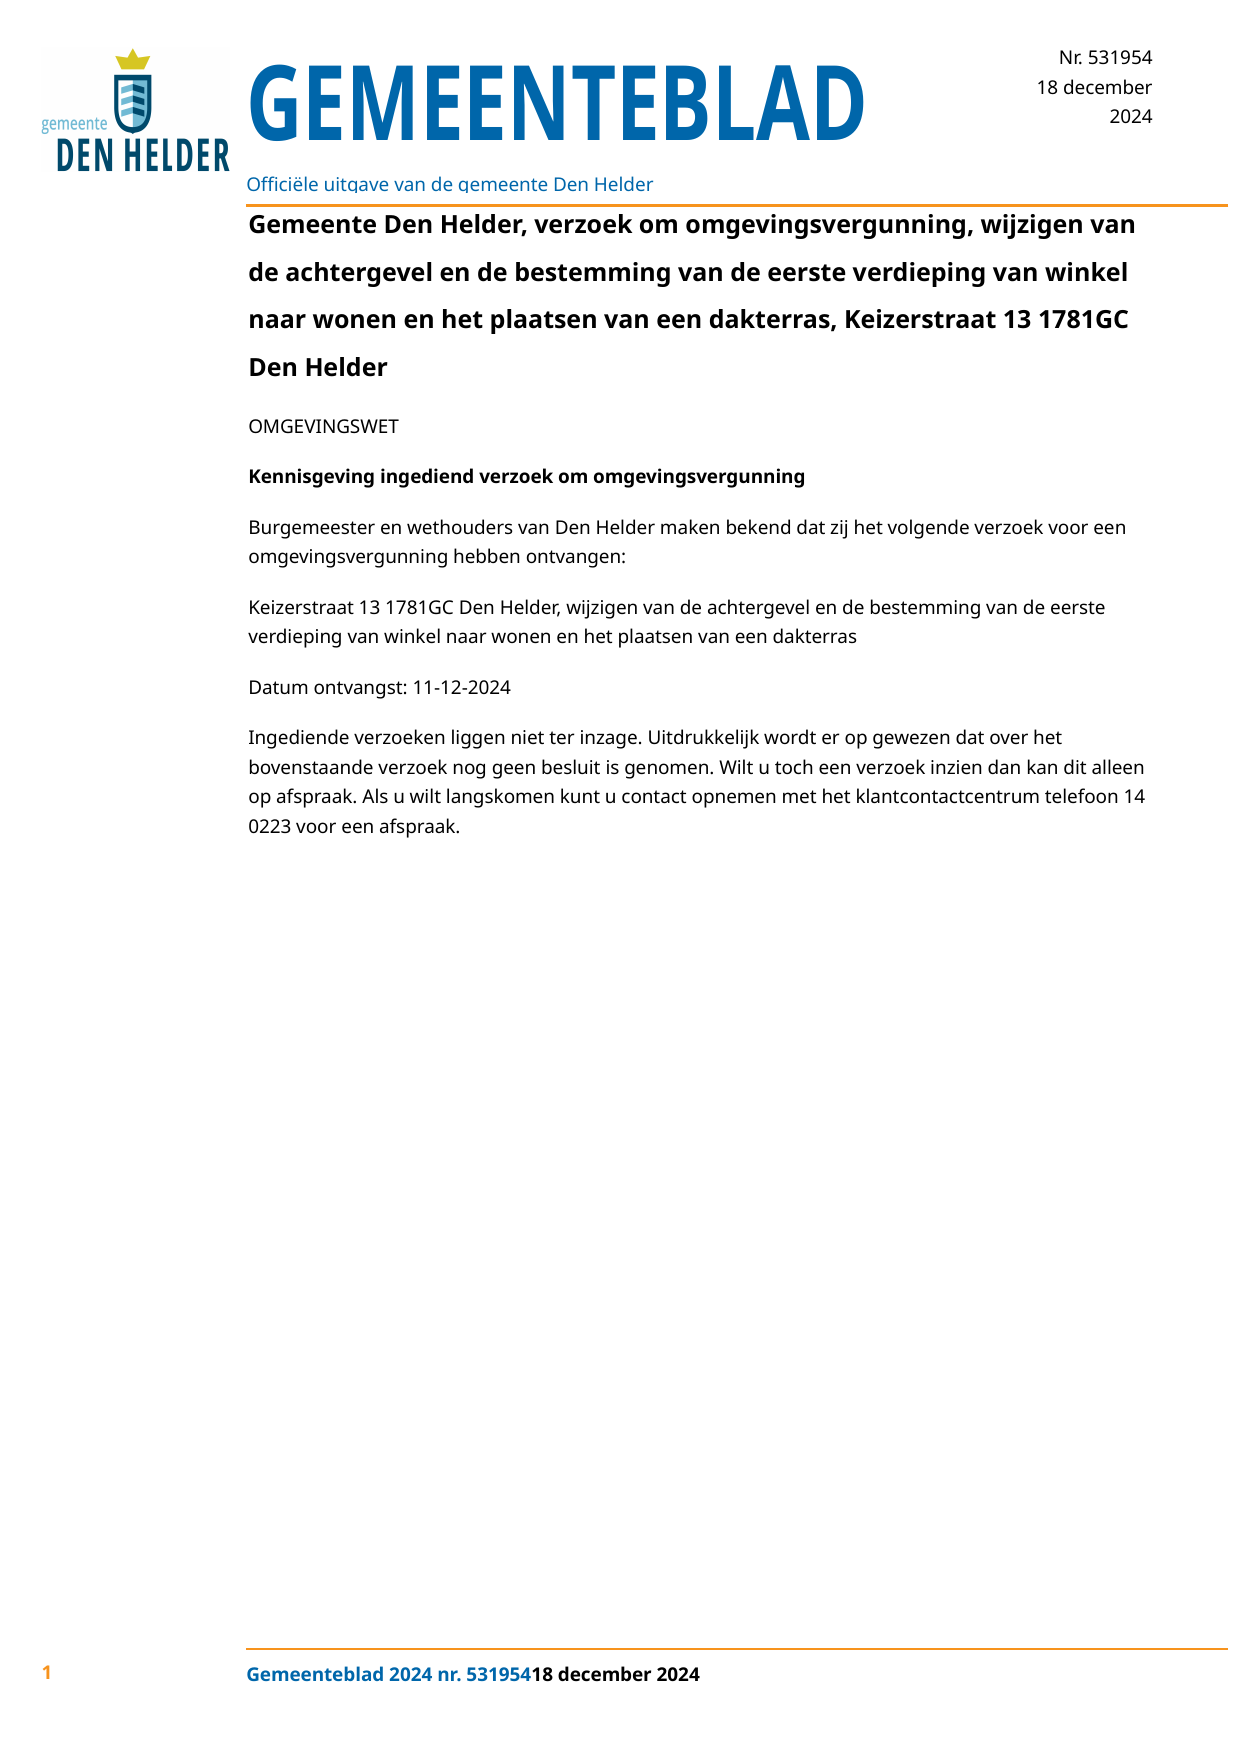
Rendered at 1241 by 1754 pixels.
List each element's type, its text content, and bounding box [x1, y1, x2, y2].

text Datum ontvangst: 11-12-2024 [248, 674, 1152, 700]
text OMGEVINGSWET [248, 413, 1152, 439]
text Gemeente Den Helder, verzoek om omgevingsvergunning, wijzigen van de achtergevel en de bestemming van de eerste verdieping van winkel naar wonen en het plaatsen van een dakterras, Keizerstraat 13 1781GC Den Helder [248, 207, 1152, 384]
text Kennisgeving ingediend verzoek om omgevingsvergunning [248, 463, 1152, 489]
picture [100, 154, 106, 172]
picture [130, 157, 135, 172]
picture [63, 144, 68, 165]
text Keizerstraat 13 1781GC Den Helder, wijzigen van de achtergevel en de bestemming van de eerste verdieping van winkel naar wonen en het plaatsen van een dakterras [248, 594, 1152, 649]
text Ingediende verzoeken liggen niet ter inzage. Uitdrukkelijk wordt er op gewezen dat over het bovenstaande verzoek nog geen besluit is genomen. Wilt u toch een verzoek inzien dan kan dit alleen op afspraak. Als u wilt langskomen kunt u contact opnemen met het klantcontactcentrum telefoon 14 0223 voor een afspraak. [248, 724, 1152, 839]
picture [182, 144, 187, 165]
picture [220, 160, 224, 172]
text Burgemeester en wethouders van Den Helder maken bekend dat zij het volgende verzoek voor een omgevingsvergunning hebben ontvangen: [248, 514, 1152, 569]
picture [41, 47, 231, 172]
